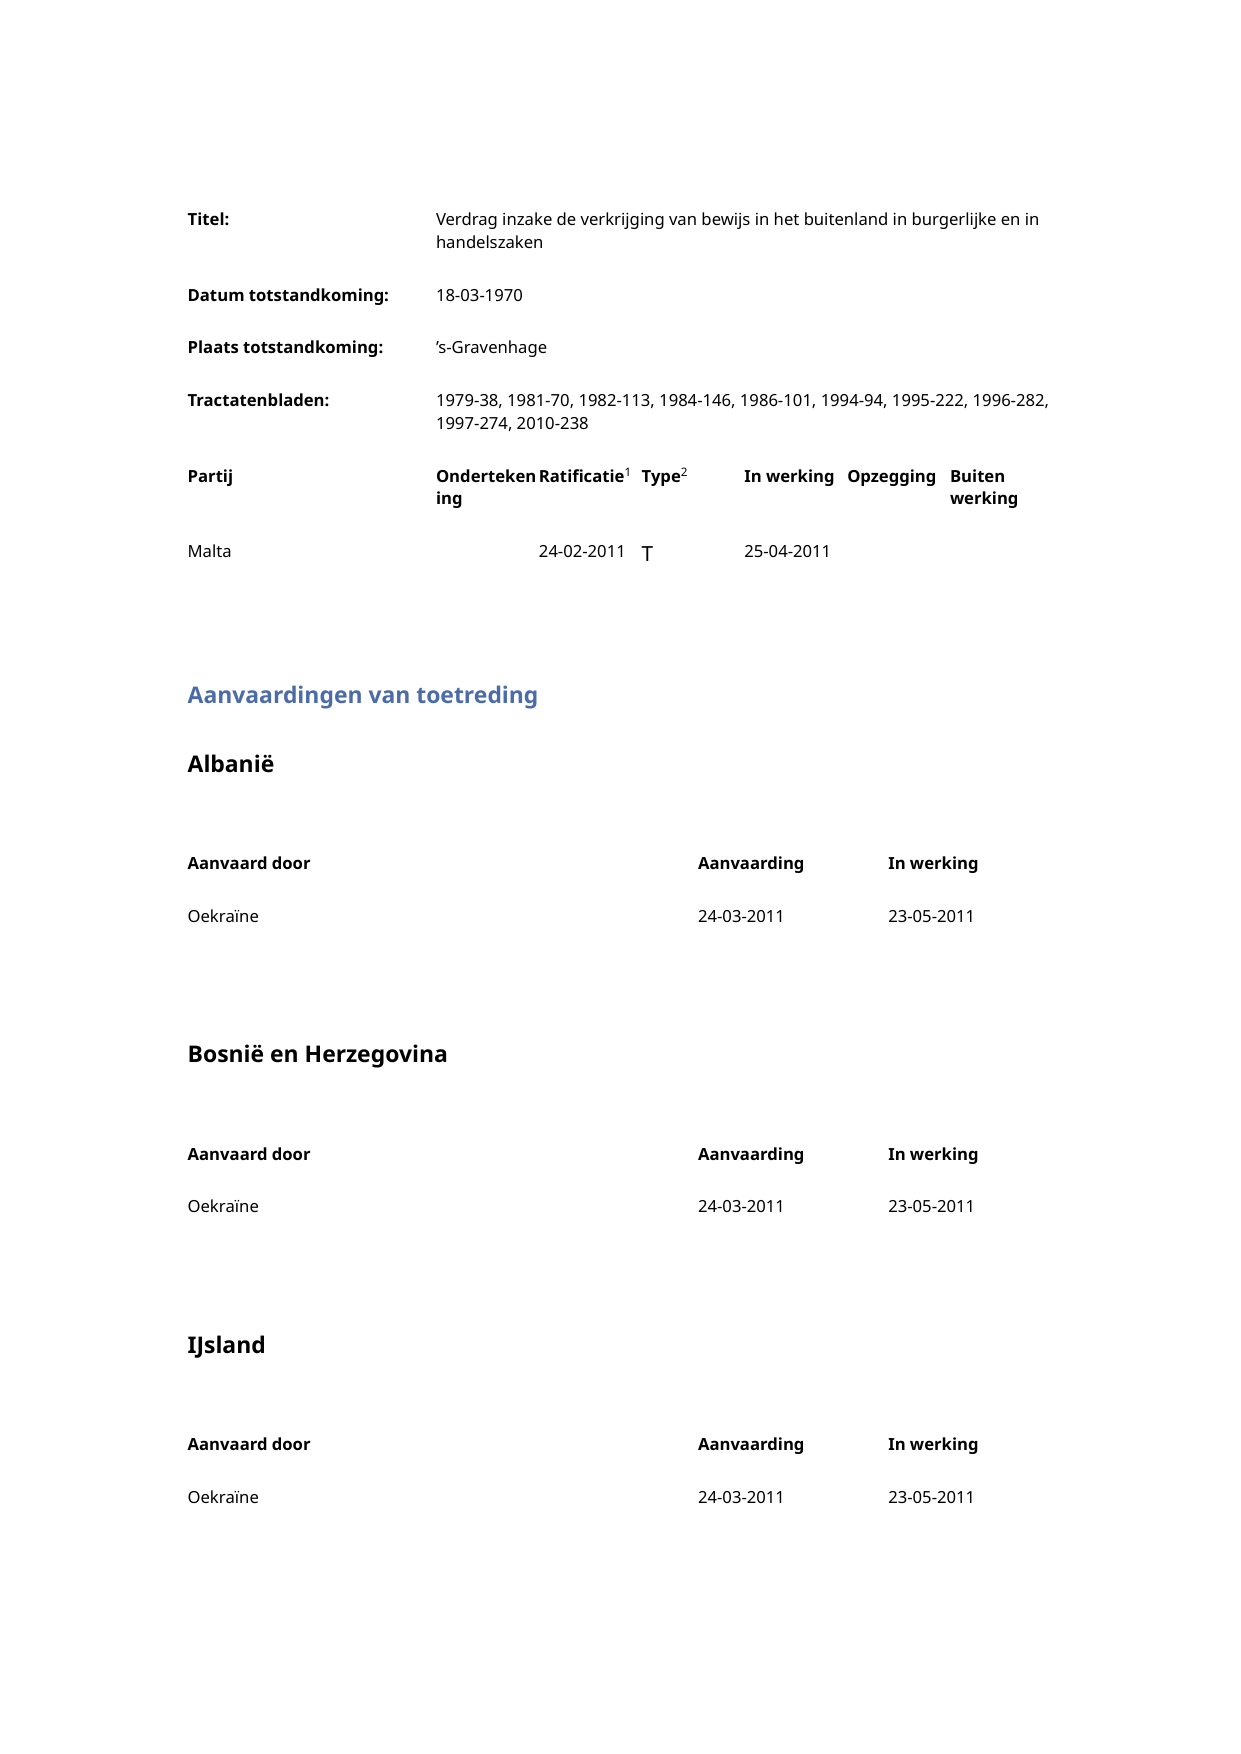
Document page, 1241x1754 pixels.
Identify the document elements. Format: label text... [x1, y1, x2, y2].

table_header In werking [888, 852, 1053, 904]
table_cell Oekraïne [188, 905, 698, 957]
table_header Titel: [188, 208, 436, 283]
table_cell 23-05-2011 [888, 1195, 1053, 1248]
table_header In werking [888, 1143, 1053, 1195]
table_cell [950, 540, 1053, 598]
table_cell Ratificatie1 [539, 464, 641, 539]
table_header In werking [888, 1433, 1053, 1486]
table_header Verdrag inzake de verkrijging van bewijs in het buitenland in burgerlijke en in handelszaken [436, 208, 1053, 283]
table_cell Datum totstandkoming: [188, 283, 436, 336]
subtitle Aanvaardingen van toetreding [187, 679, 1053, 710]
table_cell 24-02-2011 [539, 540, 641, 598]
table_cell 24-03-2011 [698, 905, 888, 957]
table_cell [847, 540, 950, 598]
table_cell Oekraïne [188, 1486, 698, 1538]
table_header Aanvaarding [698, 1433, 888, 1486]
table_header Aanvaarding [698, 1143, 888, 1195]
table_cell 1979-38, 1981-70, 1982-113, 1984-146, 1986-101, 1994-94, 1995-222, 1996-282, 1997-274, 2010-238 [436, 389, 1053, 464]
table_cell Plaats totstandkoming: [188, 336, 436, 389]
table_cell 24-03-2011 [698, 1195, 888, 1248]
subtitle IJsland [187, 1329, 1053, 1360]
table_cell Partij [188, 464, 436, 539]
table_cell 18-03-1970 [436, 283, 1053, 336]
table_cell In werking [744, 464, 847, 539]
table_cell Type2 [641, 464, 744, 539]
table_cell Buiten werking [950, 464, 1053, 539]
subtitle Bosnië en Herzegovina [187, 1038, 1053, 1069]
table_cell 23-05-2011 [888, 1486, 1053, 1538]
subtitle Albanië [187, 748, 1053, 779]
table_cell 23-05-2011 [888, 905, 1053, 957]
table_cell 25-04-2011 [744, 540, 847, 598]
table_cell [436, 540, 539, 598]
table_cell Oekraïne [188, 1195, 698, 1248]
table_header Aanvaard door [188, 1433, 698, 1486]
table_cell Opzegging [847, 464, 950, 539]
table_cell Tractatenbladen: [188, 389, 436, 464]
table_cell Ondertekening [436, 464, 539, 539]
table_header Aanvaard door [188, 1143, 698, 1195]
table_cell Malta [188, 540, 436, 598]
table_cell 24-03-2011 [698, 1486, 888, 1538]
table_header Aanvaard door [188, 852, 698, 904]
table_cell ’s-Gravenhage [436, 336, 1053, 389]
table_cell T [641, 540, 744, 598]
table_header Aanvaarding [698, 852, 888, 904]
